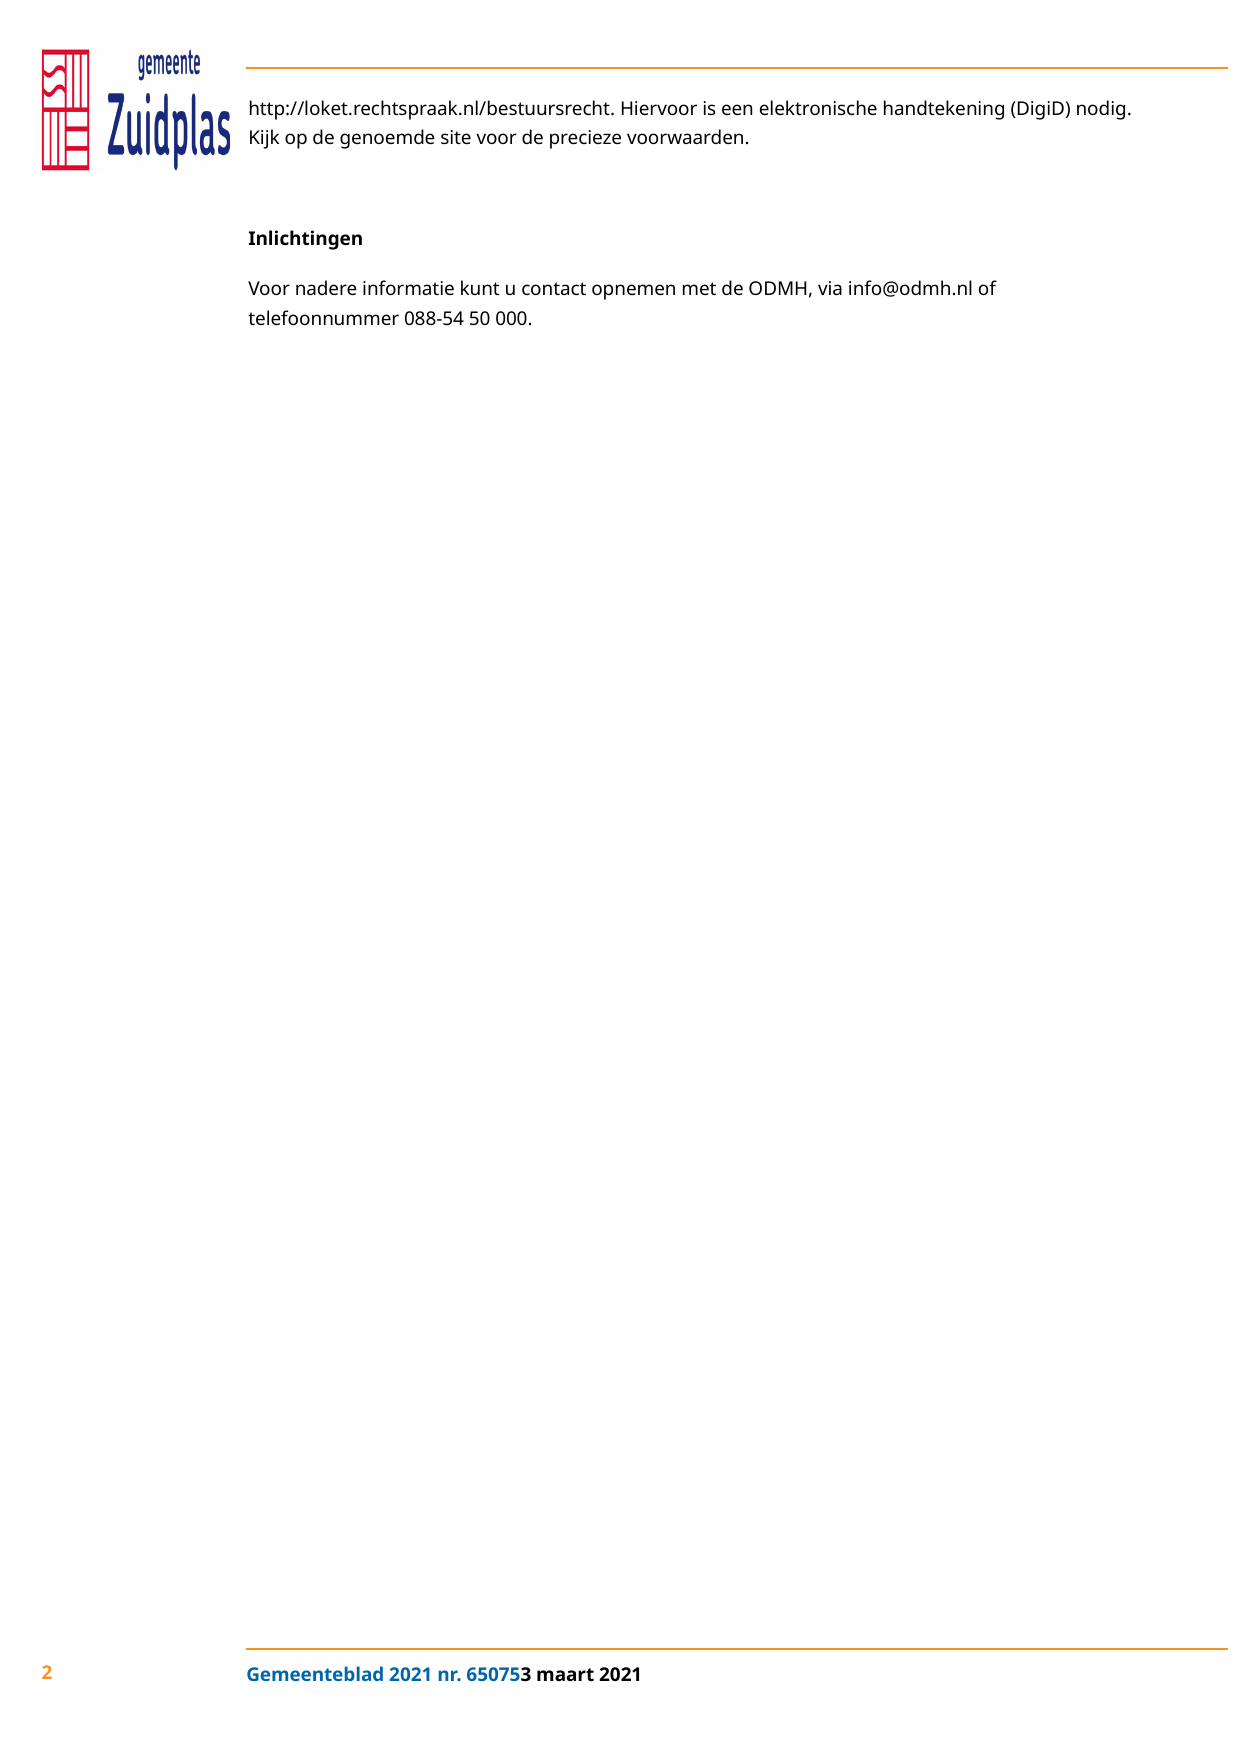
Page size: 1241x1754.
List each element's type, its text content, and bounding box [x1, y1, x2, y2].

text http://loket.rechtspraak.nl/bestuursrecht. Hiervoor is een elektronische handtekening (DigiD) nodig. Kijk op de genoemde site voor de precieze voorwaarden. [248, 95, 1152, 150]
text Voor nadere informatie kunt u contact opnemen met de ODMH, via info@odmh.nl of telefoonnummer 088-54 50 000. [248, 276, 1152, 331]
picture [41, 47, 231, 172]
text Inlichtingen [248, 225, 1152, 251]
